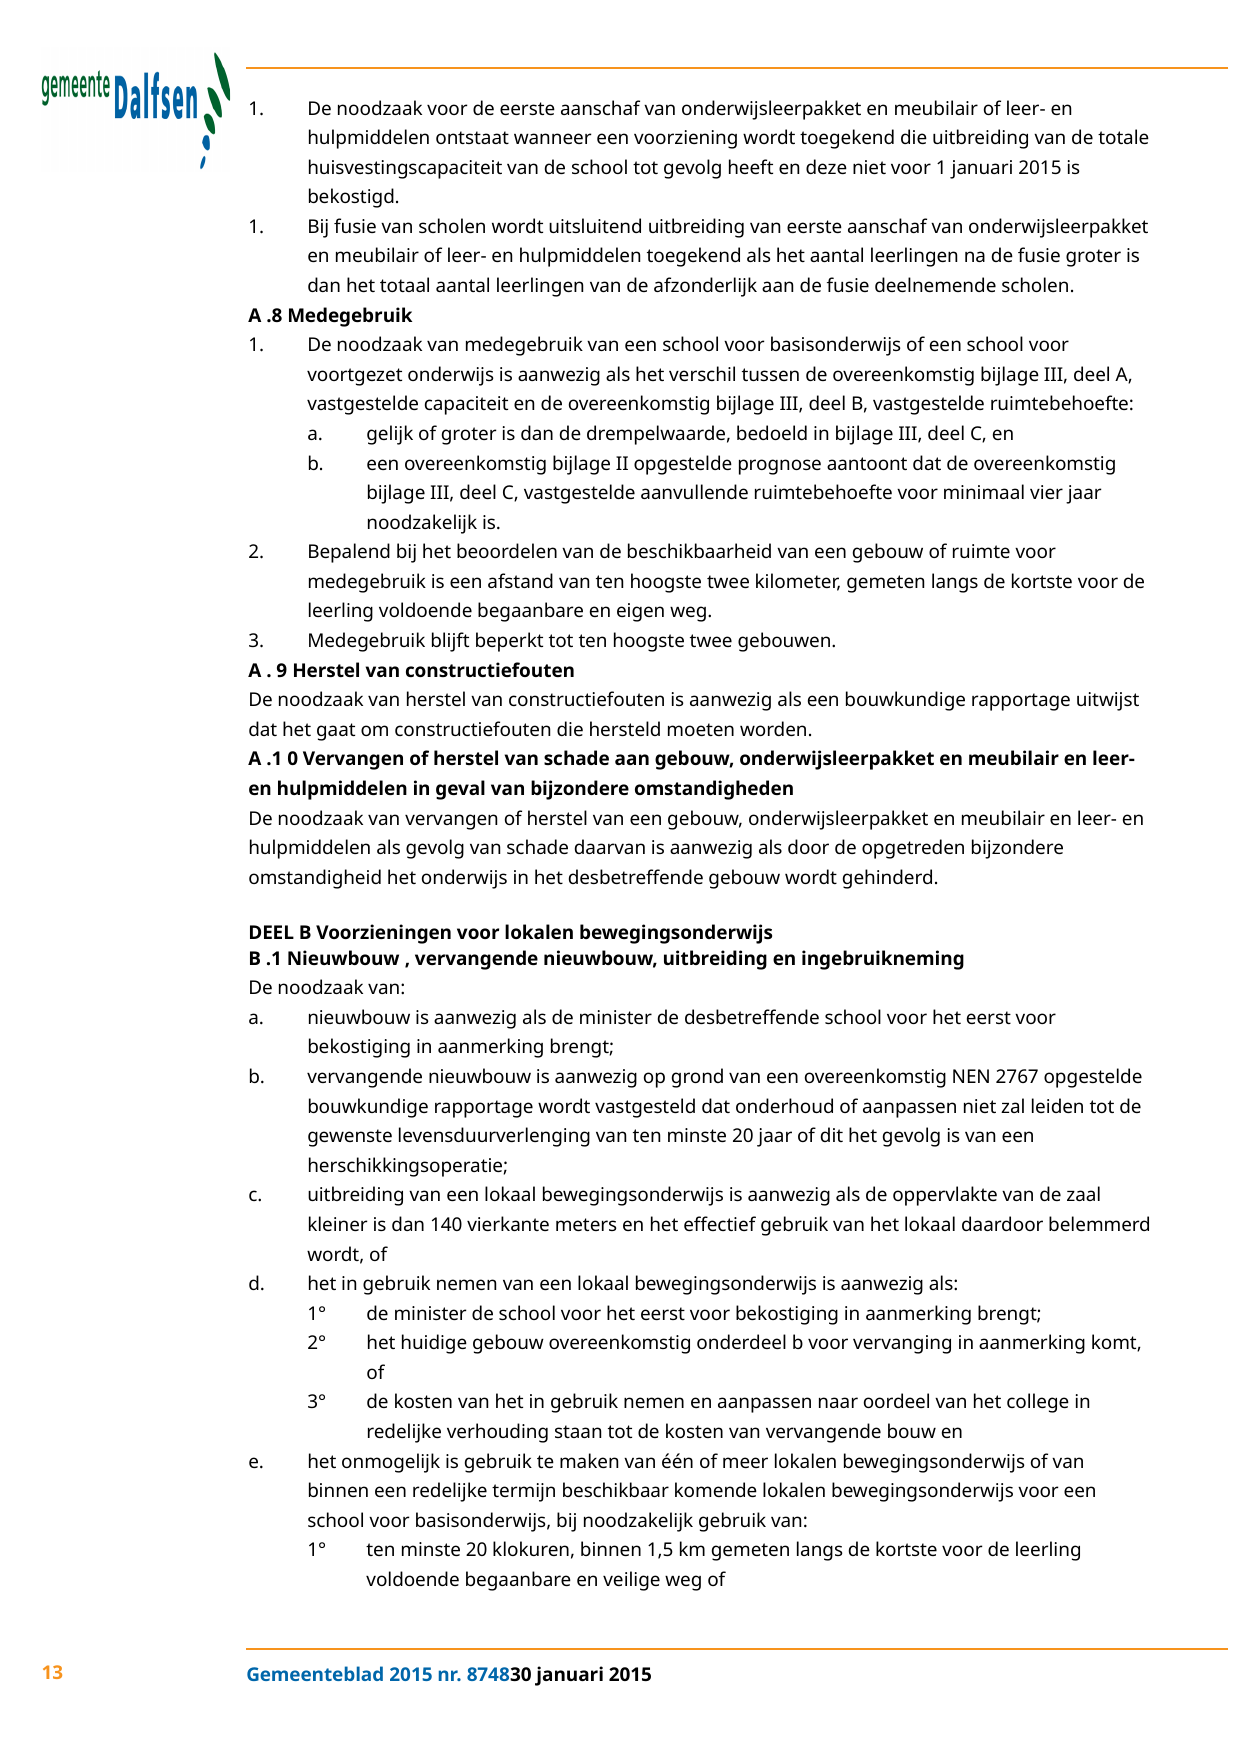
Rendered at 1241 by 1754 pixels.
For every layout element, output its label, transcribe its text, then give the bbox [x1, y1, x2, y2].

list Bepalend bij het beoordelen van de beschikbaarheid van een gebouw of ruimte voor medegebruik is een afstand van ten hoogste twee kilometer, gemeten langs de kortste voor de leerling voldoende begaanbare en eigen weg. [248, 538, 1152, 623]
list gelijk of groter is dan de drempelwaarde, bedoeld in bijlage III, deel C, en [307, 420, 1152, 446]
text B .1 Nieuwbouw , vervangende nieuwbouw, uitbreiding en ingebruikneming [248, 945, 1152, 971]
list Medegebruik blijft beperkt tot ten hoogste twee gebouwen. [248, 627, 1152, 653]
text DEEL B Voorzieningen voor lokalen bewegingsonderwijs [248, 919, 1152, 945]
list Bij fusie van scholen wordt uitsluitend uitbreiding van eerste aanschaf van onderwijsleerpakket en meubilair of leer- en hulpmiddelen toegekend als het aantal leerlingen na de fusie groter is dan het totaal aantal leerlingen van de afzonderlijk aan de fusie deelnemende scholen. [248, 213, 1152, 298]
list De noodzaak voor de eerste aanschaf van onderwijsleerpakket en meubilair of leer- en hulpmiddelen ontstaat wanneer een voorziening wordt toegekend die uitbreiding van de totale huisvestingscapaciteit van de school tot gevolg heeft en deze niet voor 1 januari 2015 is bekostigd. [248, 95, 1152, 209]
list een overeenkomstig bijlage II opgestelde prognose aantoont dat de overeenkomstig bijlage III, deel C, vastgestelde aanvullende ruimtebehoefte voor minimaal vier jaar noodzakelijk is. [307, 450, 1152, 535]
list het huidige gebouw overeenkomstig onderdeel b voor vervanging in aanmerking komt, of [307, 1329, 1152, 1385]
text De noodzaak van vervangen of herstel van een gebouw, onderwijsleerpakket en meubilair en leer- en hulpmiddelen als gevolg van schade daarvan is aanwezig als door de opgetreden bijzondere omstandigheid het onderwijs in het desbetreffende gebouw wordt gehinderd. [248, 805, 1152, 890]
list de kosten van het in gebruik nemen en aanpassen naar oordeel van het college in redelijke verhouding staan tot de kosten van vervangende bouw en [307, 1389, 1152, 1444]
text De noodzaak van: [248, 974, 1152, 1000]
list uitbreiding van een lokaal bewegingsonderwijs is aanwezig als de oppervlakte van de zaal kleiner is dan 140 vierkante meters en het effectief gebruik van het lokaal daardoor belemmerd wordt, of [248, 1182, 1152, 1267]
list De noodzaak van medegebruik van een school voor basisonderwijs of een school voor voortgezet onderwijs is aanwezig als het verschil tussen de overeenkomstig bijlage III, deel A, vastgestelde capaciteit en de overeenkomstig bijlage III, deel B, vastgestelde ruimtebehoefte: [248, 331, 1152, 416]
list nieuwbouw is aanwezig als de minister de desbetreffende school voor het eerst voor bekostiging in aanmerking brengt; [248, 1004, 1152, 1059]
list de minister de school voor het eerst voor bekostiging in aanmerking brengt; [307, 1300, 1152, 1326]
list het in gebruik nemen van een lokaal bewegingsonderwijs is aanwezig als: [248, 1270, 1152, 1296]
text De noodzaak van herstel van constructiefouten is aanwezig als een bouwkundige rapportage uitwijst dat het gaat om constructiefouten die hersteld moeten worden. [248, 686, 1152, 742]
text A .1 0 Vervangen of herstel van schade aan gebouw, onderwijsleerpakket en meubilair en leer- en hulpmiddelen in geval van bijzondere omstandigheden [248, 746, 1152, 801]
list ten minste 20 klokuren, binnen 1,5 km gemeten langs de kortste voor de leerling voldoende begaanbare en veilige weg of [307, 1537, 1152, 1592]
list het onmogelijk is gebruik te maken van één of meer lokalen bewegingsonderwijs of van binnen een redelijke termijn beschikbaar komende lokalen bewegingsonderwijs voor een school voor basisonderwijs, bij noodzakelijk gebruik van: [248, 1448, 1152, 1533]
text A . 9 Herstel van constructiefouten [248, 657, 1152, 683]
list vervangende nieuwbouw is aanwezig op grond van een overeenkomstig NEN 2767 opgestelde bouwkundige rapportage wordt vastgesteld dat onderhoud of aanpassen niet zal leiden tot de gewenste levensduurverlenging van ten minste 20 jaar of dit het gevolg is van een herschikkingsoperatie; [248, 1063, 1152, 1178]
text A .8 Medegebruik [248, 302, 1152, 328]
picture [41, 47, 231, 172]
